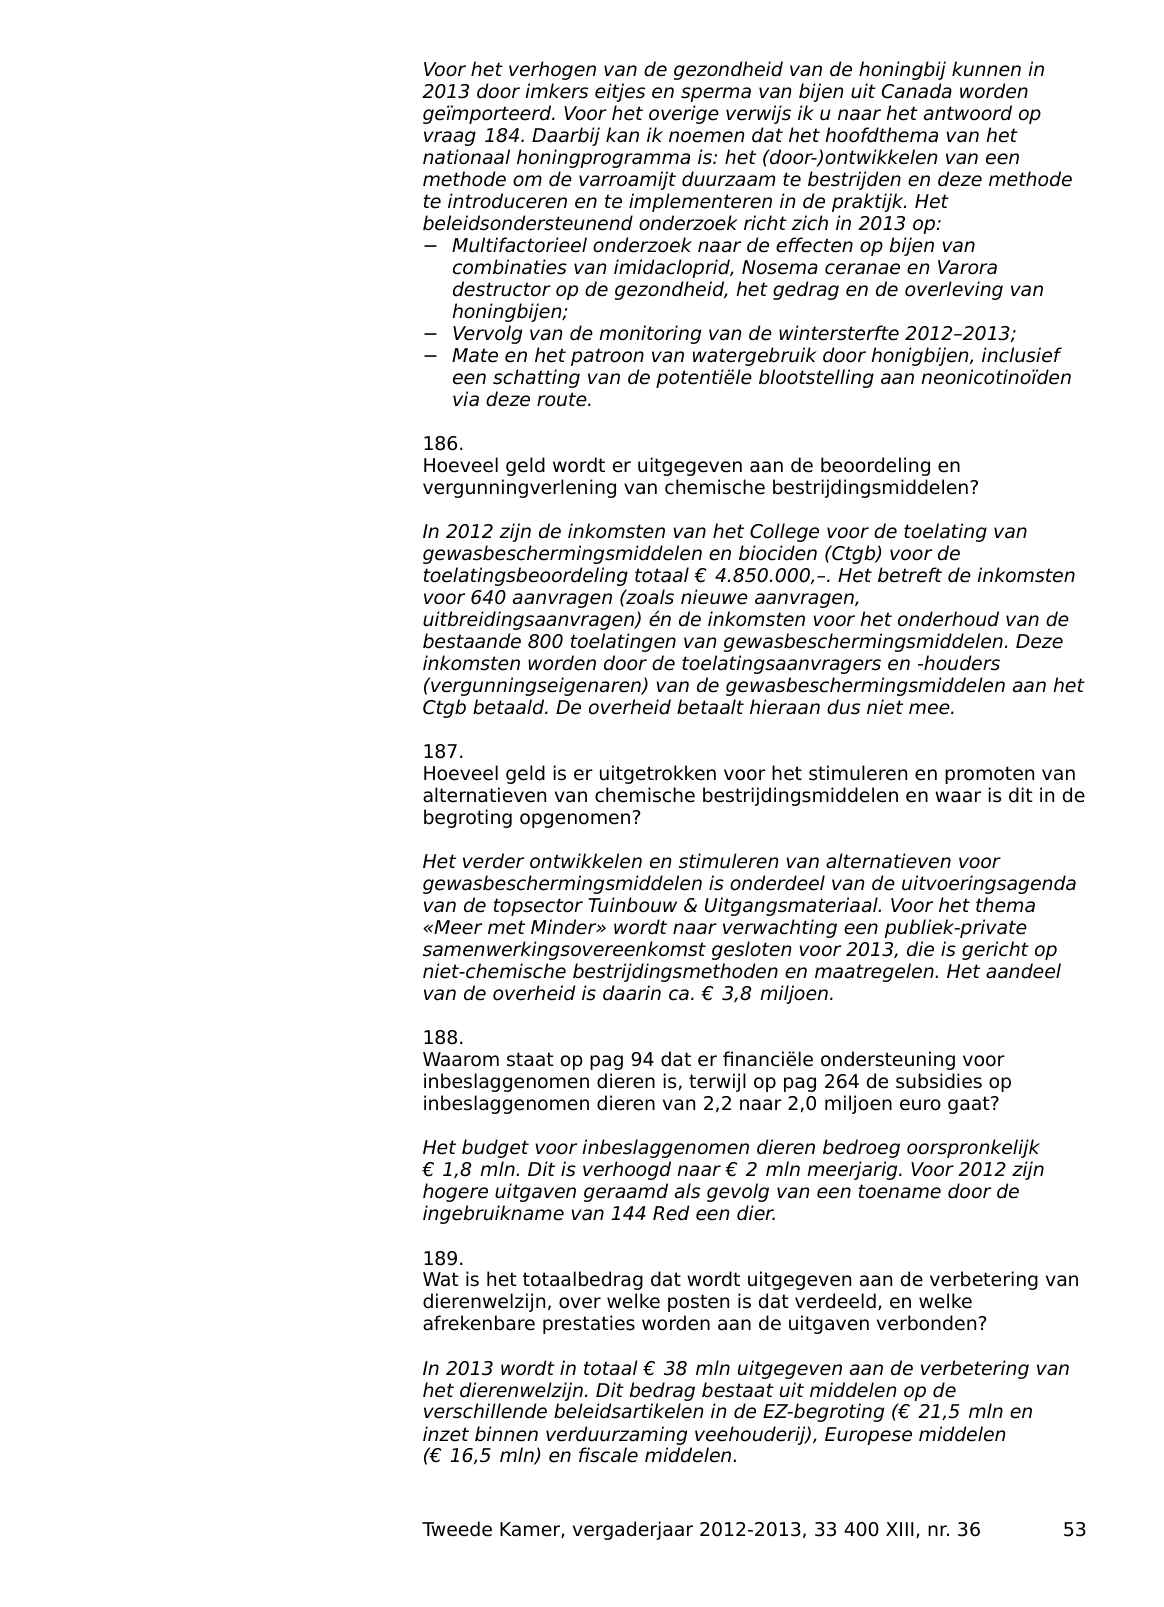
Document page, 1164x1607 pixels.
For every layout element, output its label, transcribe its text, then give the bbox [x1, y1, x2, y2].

text Waarom staat op pag 94 dat er financiële ondersteuning voor inbeslaggenomen dieren is, terwijl op pag 264 de subsidies op inbeslaggenomen dieren van 2,2 naar 2,0 miljoen euro gaat? [422, 1049, 1087, 1115]
text Het verder ontwikkelen en stimuleren van alternatieven voor gewasbeschermingsmiddelen is onderdeel van de uitvoeringsagenda van de topsector Tuinbouw & Uitgangsmateriaal. Voor het thema «Meer met Minder» wordt naar verwachting een publiek-private samenwerkingsovereenkomst gesloten voor 2013, die is gericht op niet-chemische bestrijdingsmethoden en maatregelen. Het aandeel van de overheid is daarin ca. € 3,8 miljoen. [422, 851, 1087, 1005]
text Voor het verhogen van de gezondheid van de honingbij kunnen in 2013 door imkers eitjes en sperma van bijen uit Canada worden geïmporteerd. Voor het overige verwijs ik u naar het antwoord op vraag 184. Daarbij kan ik noemen dat het hoofdthema van het nationaal honingprogramma is: het (door-)ontwikkelen van een methode om de varroamijt duurzaam te bestrijden en deze methode te introduceren en te implementeren in de praktijk. Het beleidsondersteunend onderzoek richt zich in 2013 op: [422, 59, 1087, 235]
text Het budget voor inbeslaggenomen dieren bedroeg oorspronkelijk € 1,8 mln. Dit is verhoogd naar € 2 mln meerjarig. Voor 2012 zijn hogere uitgaven geraamd als gevolg van een toename door de ingebruikname van 144 Red een dier. [422, 1137, 1087, 1225]
text − Multifactorieel onderzoek naar de effecten op bijen van combinaties van imidacloprid, Nosema ceranae en Varora destructor op de gezondheid, het gedrag en de overleving van honingbijen; [422, 235, 1087, 323]
text Hoeveel geld is er uitgetrokken voor het stimuleren en promoten van alternatieven van chemische bestrijdingsmiddelen en waar is dit in de begroting opgenomen? [422, 763, 1087, 829]
text 187. [422, 741, 1087, 763]
text 188. [422, 1027, 1087, 1049]
text Hoeveel geld wordt er uitgegeven aan de beoordeling en vergunningverlening van chemische bestrijdingsmiddelen? [422, 455, 1087, 499]
text 186. [422, 433, 1087, 455]
text Wat is het totaalbedrag dat wordt uitgegeven aan de verbetering van dierenwelzijn, over welke posten is dat verdeeld, en welke afrekenbare prestaties worden aan de uitgaven verbonden? [422, 1269, 1087, 1335]
text In 2012 zijn de inkomsten van het College voor de toelating van gewasbeschermingsmiddelen en biociden (Ctgb) voor de toelatingsbeoordeling totaal € 4.850.000,–. Het betreft de inkomsten voor 640 aanvragen (zoals nieuwe aanvragen, uitbreidingsaanvragen) én de inkomsten voor het onderhoud van de bestaande 800 toelatingen van gewasbeschermingsmiddelen. Deze inkomsten worden door de toelatingsaanvragers en -houders (vergunningseigenaren) van de gewasbeschermingsmiddelen aan het Ctgb betaald. De overheid betaalt hieraan dus niet mee. [422, 521, 1087, 719]
text − Mate en het patroon van watergebruik door honigbijen, inclusief een schatting van de potentiële blootstelling aan neonicotinoïden via deze route. [422, 345, 1087, 411]
text − Vervolg van de monitoring van de wintersterfte 2012–2013; [422, 323, 1087, 345]
text 189. [422, 1247, 1087, 1269]
text In 2013 wordt in totaal € 38 mln uitgegeven aan de verbetering van het dierenwelzijn. Dit bedrag bestaat uit middelen op de verschillende beleidsartikelen in de EZ-begroting (€ 21,5 mln en inzet binnen verduurzaming veehouderij), Europese middelen (€ 16,5 mln) en fiscale middelen. [422, 1357, 1087, 1467]
